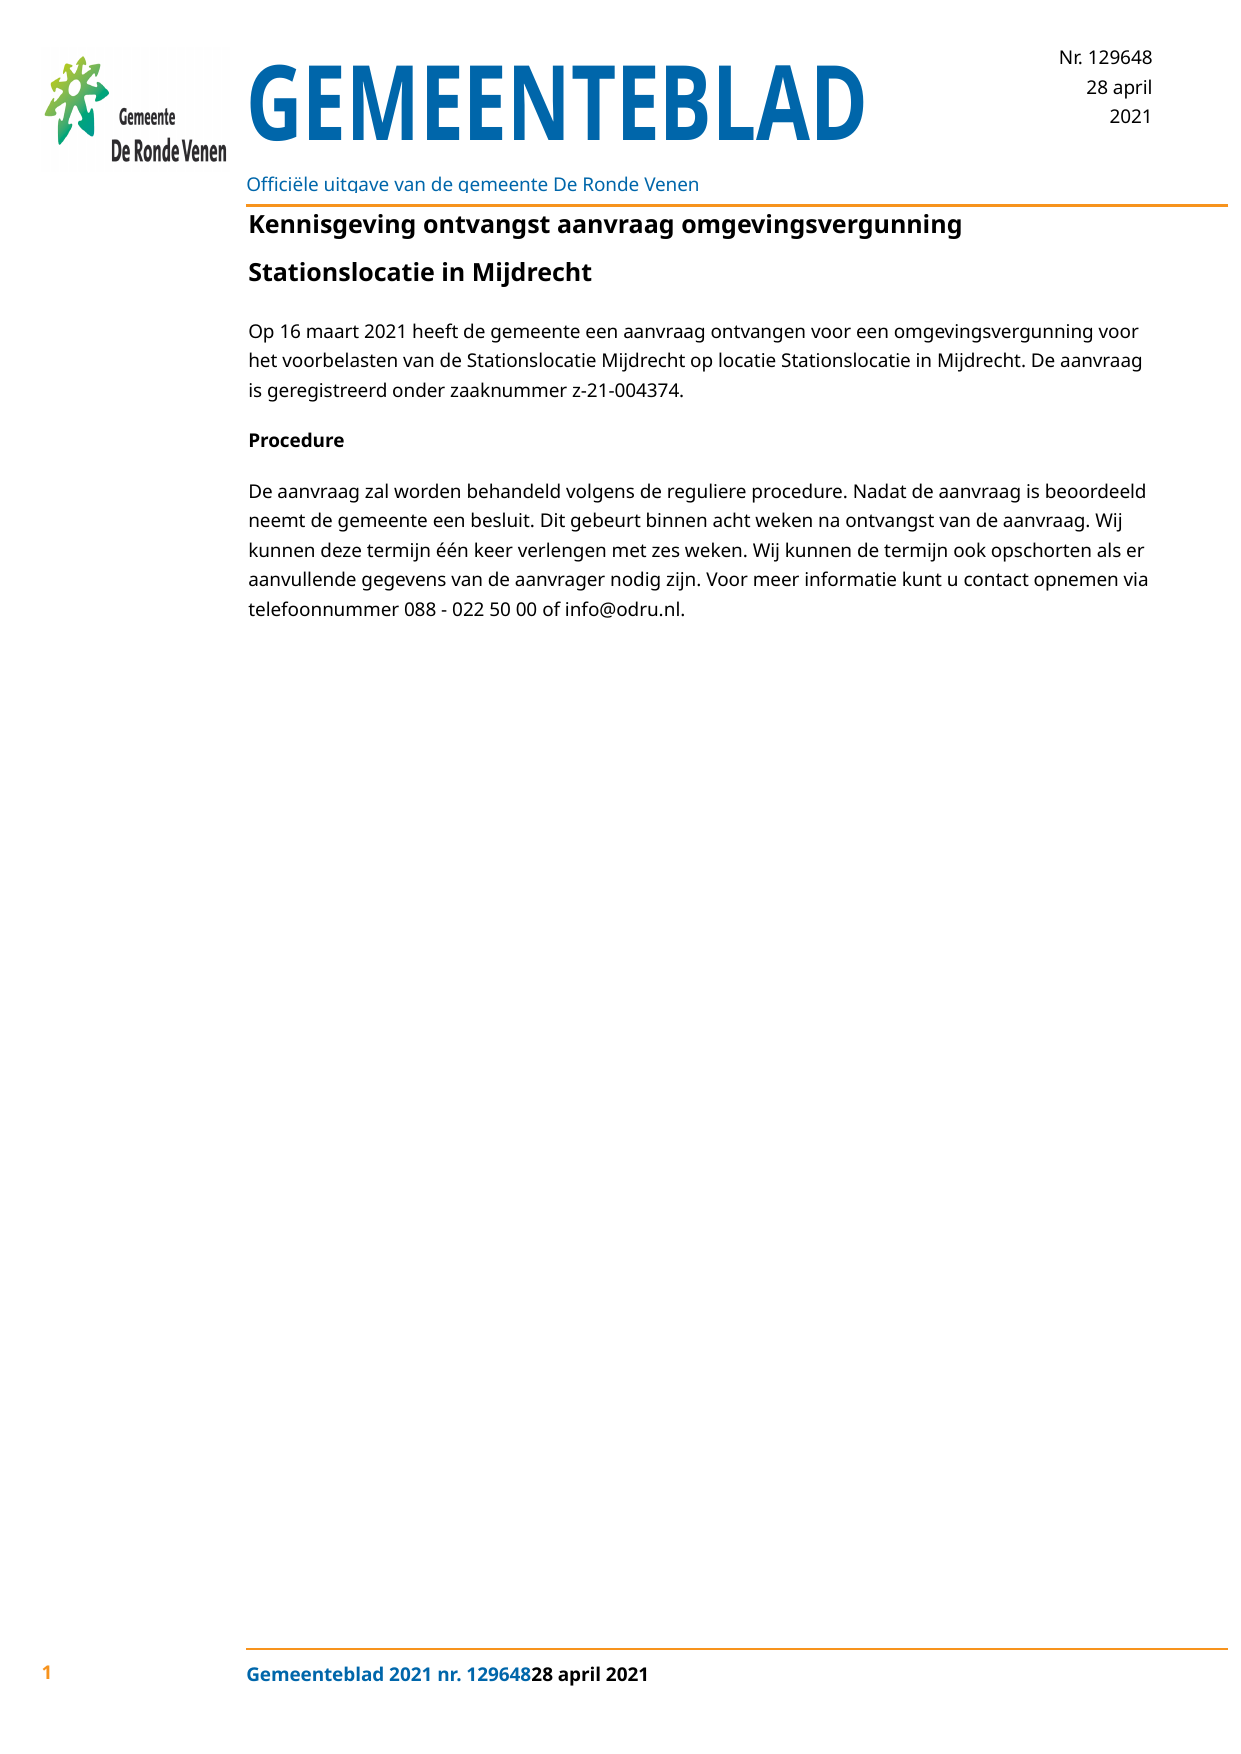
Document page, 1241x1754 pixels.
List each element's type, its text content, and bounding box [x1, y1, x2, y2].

text Op 16 maart 2021 heeft de gemeente een aanvraag ontvangen voor een omgevingsvergunning voor het voorbelasten van de Stationslocatie Mijdrecht op locatie Stationslocatie in Mijdrecht. De aanvraag is geregistreerd onder zaaknummer z-21-004374. [248, 318, 1152, 403]
text Kennisgeving ontvangst aanvraag omgevingsvergunning Stationslocatie in Mijdrecht [248, 207, 1152, 288]
text De aanvraag zal worden behandeld volgens de reguliere procedure. Nadat de aanvraag is beoordeeld neemt de gemeente een besluit. Dit gebeurt binnen acht weken na ontvangst van de aanvraag. Wij kunnen deze termijn één keer verlengen met zes weken. Wij kunnen de termijn ook opschorten als er aanvullende gegevens van de aanvrager nodig zijn. Voor meer informatie kunt u contact opnemen via telefoonnummer 088 - 022 50 00 of info@odru.nl. [248, 478, 1152, 622]
text Procedure [248, 427, 1152, 453]
picture [41, 47, 231, 172]
